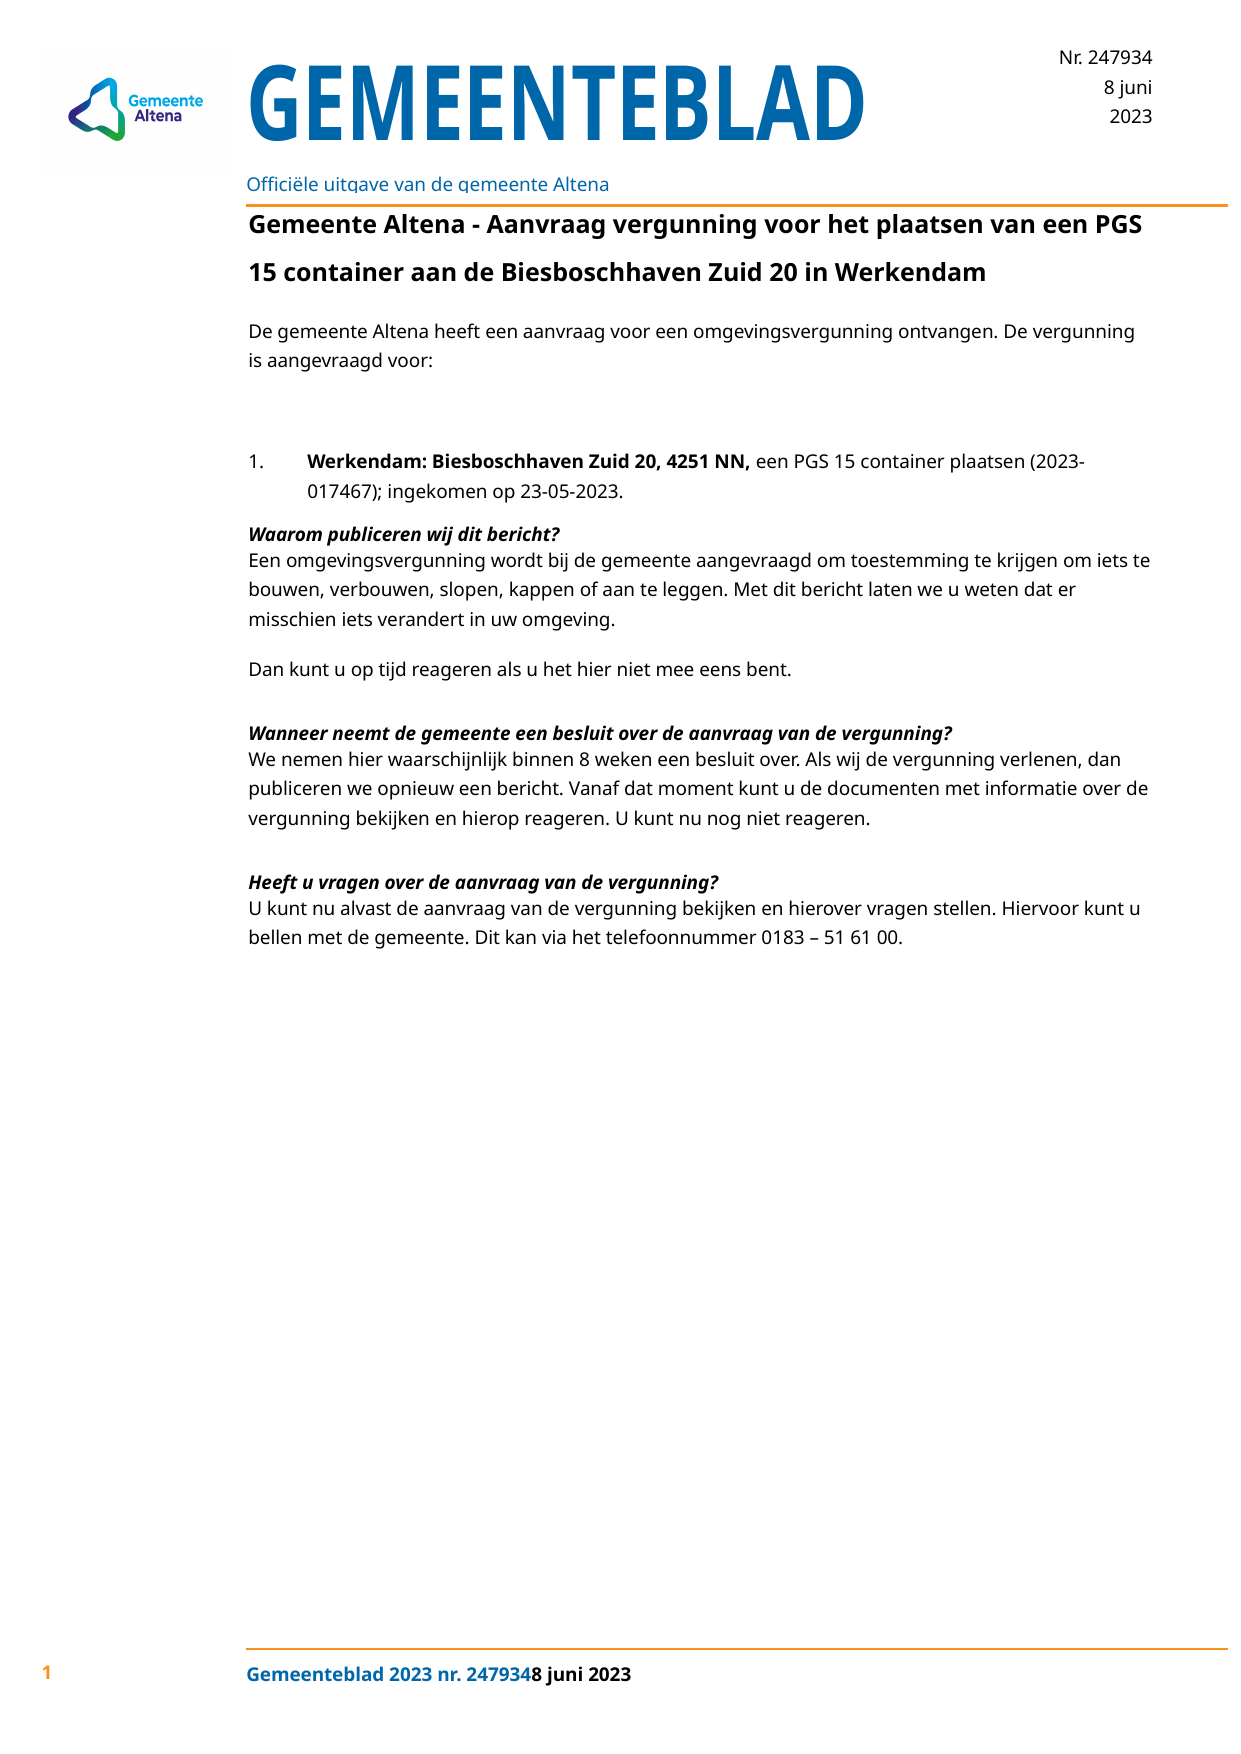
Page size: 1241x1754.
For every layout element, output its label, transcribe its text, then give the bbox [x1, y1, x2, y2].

text Heeft u vragen over de aanvraag van de vergunning? [248, 869, 1152, 895]
text De gemeente Altena heeft een aanvraag voor een omgevingsvergunning ontvangen. De vergunning is aangevraagd voor: [248, 318, 1152, 373]
text Waarom publiceren wij dit bericht? [248, 521, 1152, 547]
list Werkendam: Biesboschhaven Zuid 20, 4251 NN, een PGS 15 container plaatsen (2023-017467); ingekomen op 23-05-2023. [248, 448, 1152, 504]
text We nemen hier waarschijnlijk binnen 8 weken een besluit over. Als wij de vergunning verlenen, dan publiceren we opnieuw een bericht. Vanaf dat moment kunt u de documenten met informatie over de vergunning bekijken en hierop reageren. U kunt nu nog niet reageren. [248, 746, 1152, 831]
text Wanneer neemt de gemeente een besluit over de aanvraag van de vergunning? [248, 720, 1152, 746]
text Gemeente Altena - Aanvraag vergunning voor het plaatsen van een PGS 15 container aan de Biesboschhaven Zuid 20 in Werkendam [248, 207, 1152, 288]
text Dan kunt u op tijd reageren als u het hier niet mee eens bent. [248, 656, 1152, 682]
text U kunt nu alvast de aanvraag van de vergunning bekijken en hierover vragen stellen. Hiervoor kunt u bellen met de gemeente. Dit kan via het telefoonnummer 0183 – 51 61 00. [248, 895, 1152, 950]
text Een omgevingsvergunning wordt bij de gemeente aangevraagd om toestemming te krijgen om iets te bouwen, verbouwen, slopen, kappen of aan te leggen. Met dit bericht laten we u weten dat er misschien iets verandert in uw omgeving. [248, 547, 1152, 632]
picture [41, 47, 231, 172]
